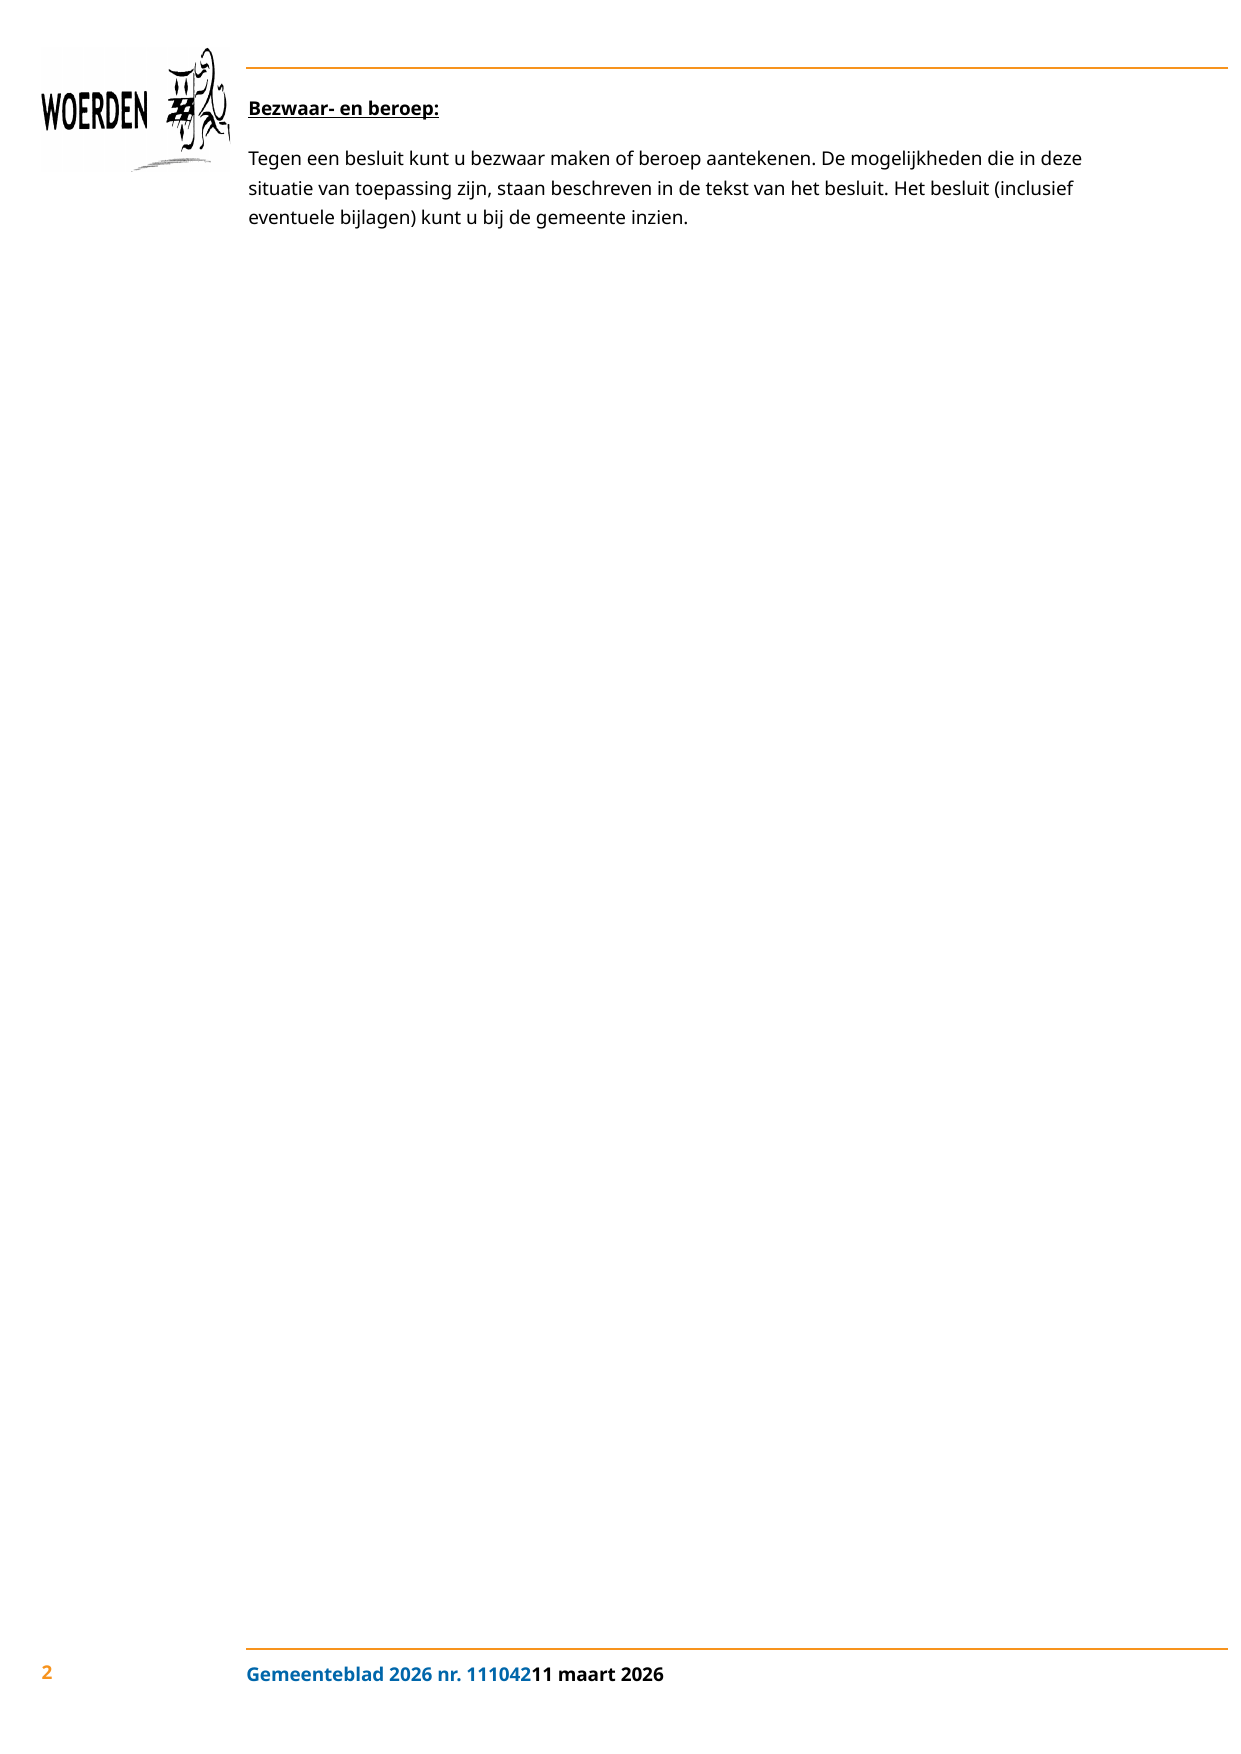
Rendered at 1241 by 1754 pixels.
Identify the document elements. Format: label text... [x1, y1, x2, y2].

picture [41, 47, 231, 172]
text Tegen een besluit kunt u bezwaar maken of beroep aantekenen. De mogelijkheden die in deze situatie van toepassing zijn, staan beschreven in de tekst van het besluit. Het besluit (inclusief eventuele bijlagen) kunt u bij de gemeente inzien. [248, 145, 1152, 230]
text Bezwaar- en beroep: [248, 95, 1152, 121]
